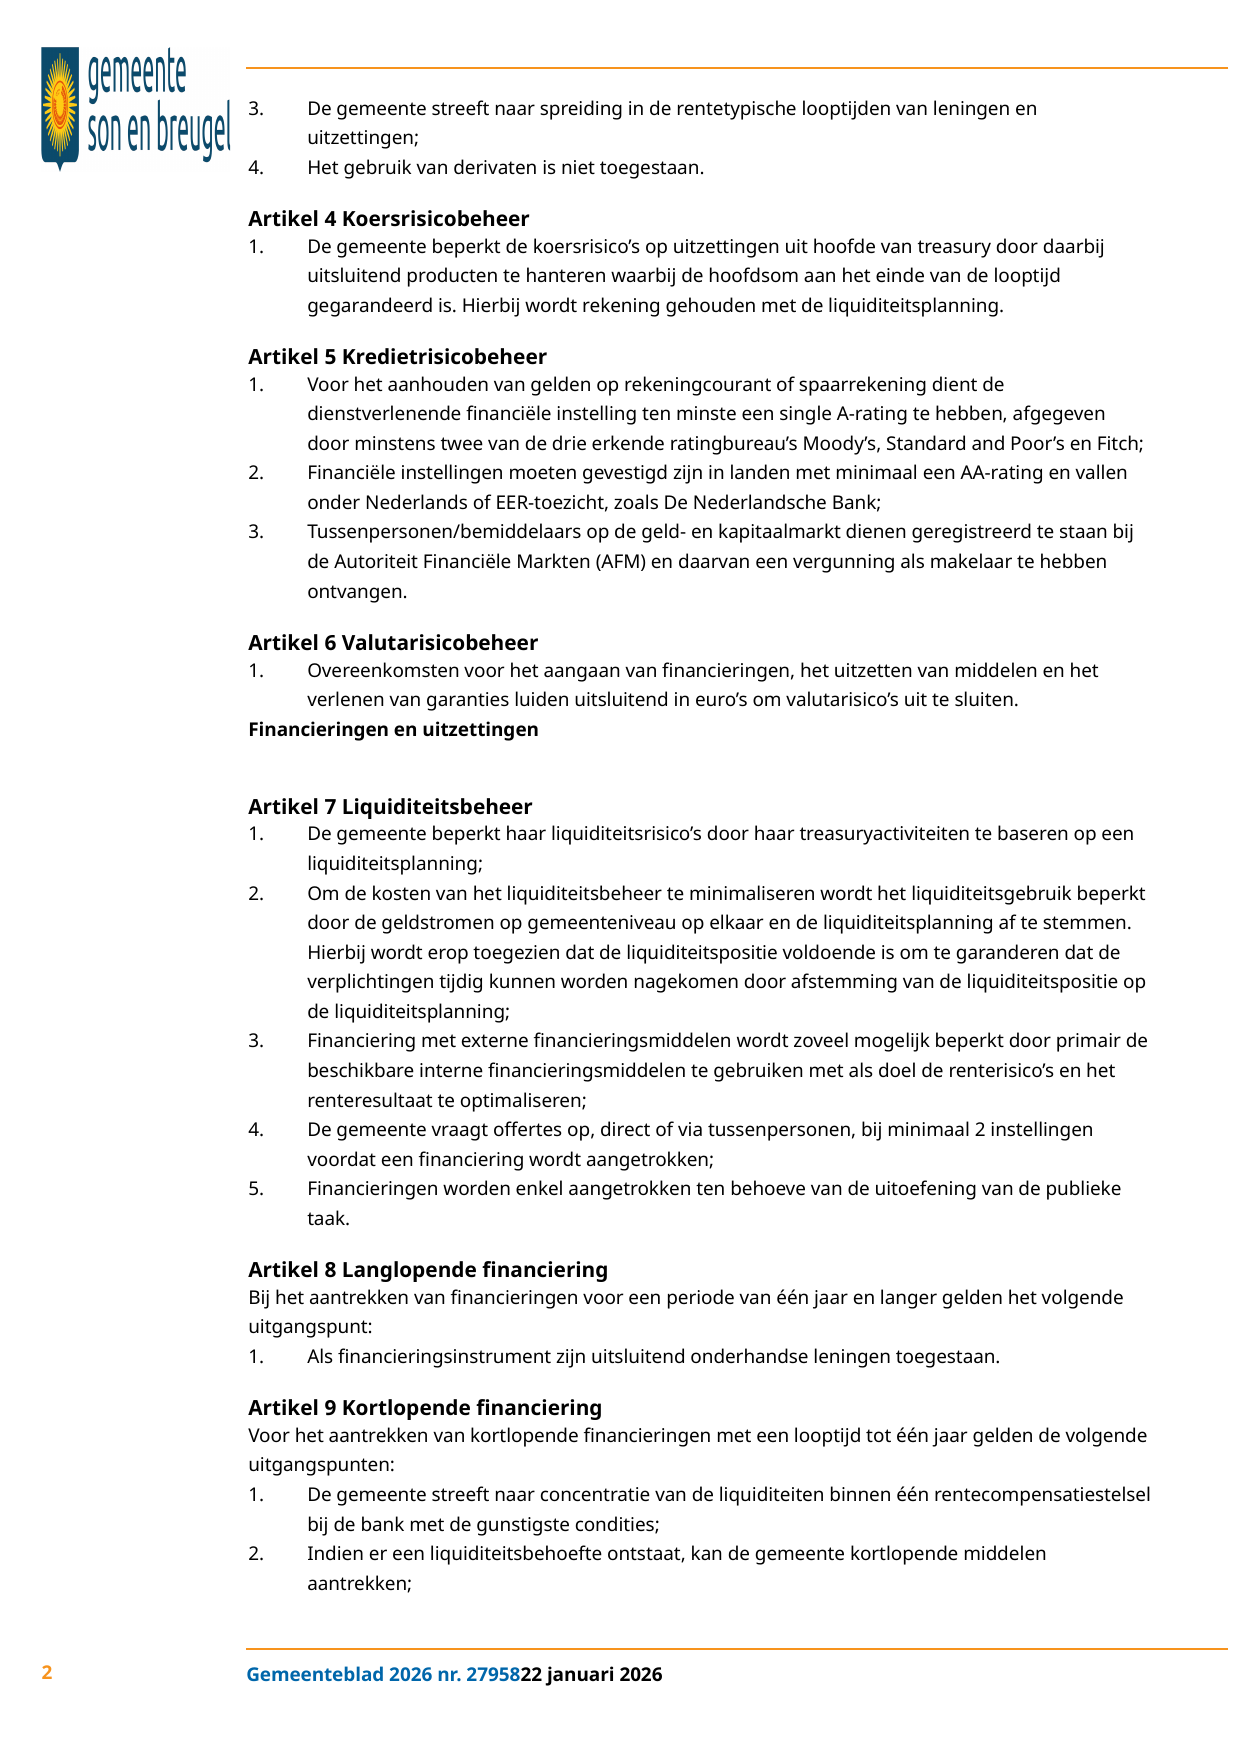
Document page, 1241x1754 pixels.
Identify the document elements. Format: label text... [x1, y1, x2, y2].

list Indien er een liquiditeitsbehoefte ontstaat, kan de gemeente kortlopende middelen aantrekken; [248, 1540, 1152, 1596]
list Financiële instellingen moeten gevestigd zijn in landen met minimaal een AA-rating en vallen onder Nederlands of EER-toezicht, zoals De Nederlandsche Bank; [248, 459, 1152, 515]
text Artikel 6 Valutarisicobeheer [248, 628, 1152, 657]
text Artikel 9 Kortlopende financiering [248, 1393, 1152, 1422]
list Overeenkomsten voor het aangaan van financieringen, het uitzetten van middelen en het verlenen van garanties luiden uitsluitend in euro’s om valutarisico’s uit te sluiten. [248, 657, 1152, 712]
text Artikel 4 Koersrisicobeheer [248, 204, 1152, 233]
list Als financieringsinstrument zijn uitsluitend onderhandse leningen toegestaan. [248, 1343, 1152, 1369]
list De gemeente beperkt haar liquiditeitsrisico’s door haar treasuryactiviteiten te baseren op een liquiditeitsplanning; [248, 821, 1152, 876]
text Financieringen en uitzettingen [248, 716, 1152, 742]
list Voor het aanhouden van gelden op rekeningcourant of spaarrekening dient de dienstverlenende financiële instelling ten minste een single A-rating te hebben, afgegeven door minstens twee van de drie erkende ratingbureau’s Moody’s, Standard and Poor’s en Fitch; [248, 371, 1152, 456]
list Tussenpersonen/bemiddelaars op de geld- en kapitaalmarkt dienen geregistreerd te staan bij de Autoriteit Financiële Markten (AFM) en daarvan een vergunning als makelaar te hebben ontvangen. [248, 519, 1152, 604]
picture [41, 47, 231, 172]
list Het gebruik van derivaten is niet toegestaan. [248, 154, 1152, 180]
list Om de kosten van het liquiditeitsbeheer te minimaliseren wordt het liquiditeitsgebruik beperkt door de geldstromen op gemeenteniveau op elkaar en de liquiditeitsplanning af te stemmen. Hierbij wordt erop toegezien dat de liquiditeitspositie voldoende is om te garanderen dat de verplichtingen tijdig kunnen worden nagekomen door afstemming van de liquiditeitspositie op de liquiditeitsplanning; [248, 880, 1152, 1024]
text Artikel 7 Liquiditeitsbeheer [248, 792, 1152, 821]
text Voor het aantrekken van kortlopende financieringen met een looptijd tot één jaar gelden de volgende uitgangspunten: [248, 1422, 1152, 1477]
list Financieringen worden enkel aangetrokken ten behoeve van de uitoefening van de publieke taak. [248, 1176, 1152, 1231]
text Artikel 8 Langlopende financiering [248, 1256, 1152, 1284]
list Financiering met externe financieringsmiddelen wordt zoveel mogelijk beperkt door primair de beschikbare interne financieringsmiddelen te gebruiken met als doel de renterisico’s en het renteresultaat te optimaliseren; [248, 1028, 1152, 1112]
list De gemeente streeft naar spreiding in de rentetypische looptijden van leningen en uitzettingen; [248, 95, 1152, 150]
list De gemeente beperkt de koersrisico’s op uitzettingen uit hoofde van treasury door daarbij uitsluitend producten te hanteren waarbij de hoofdsom aan het einde van de looptijd gegarandeerd is. Hierbij wordt rekening gehouden met de liquiditeitsplanning. [248, 233, 1152, 318]
list De gemeente vraagt offertes op, direct of via tussenpersonen, bij minimaal 2 instellingen voordat een financiering wordt aangetrokken; [248, 1116, 1152, 1172]
text Artikel 5 Kredietrisicobeheer [248, 342, 1152, 371]
list De gemeente streeft naar concentratie van de liquiditeiten binnen één rentecompensatiestelsel bij de bank met de gunstigste condities; [248, 1481, 1152, 1536]
text Bij het aantrekken van financieringen voor een periode van één jaar en langer gelden het volgende uitgangspunt: [248, 1284, 1152, 1339]
